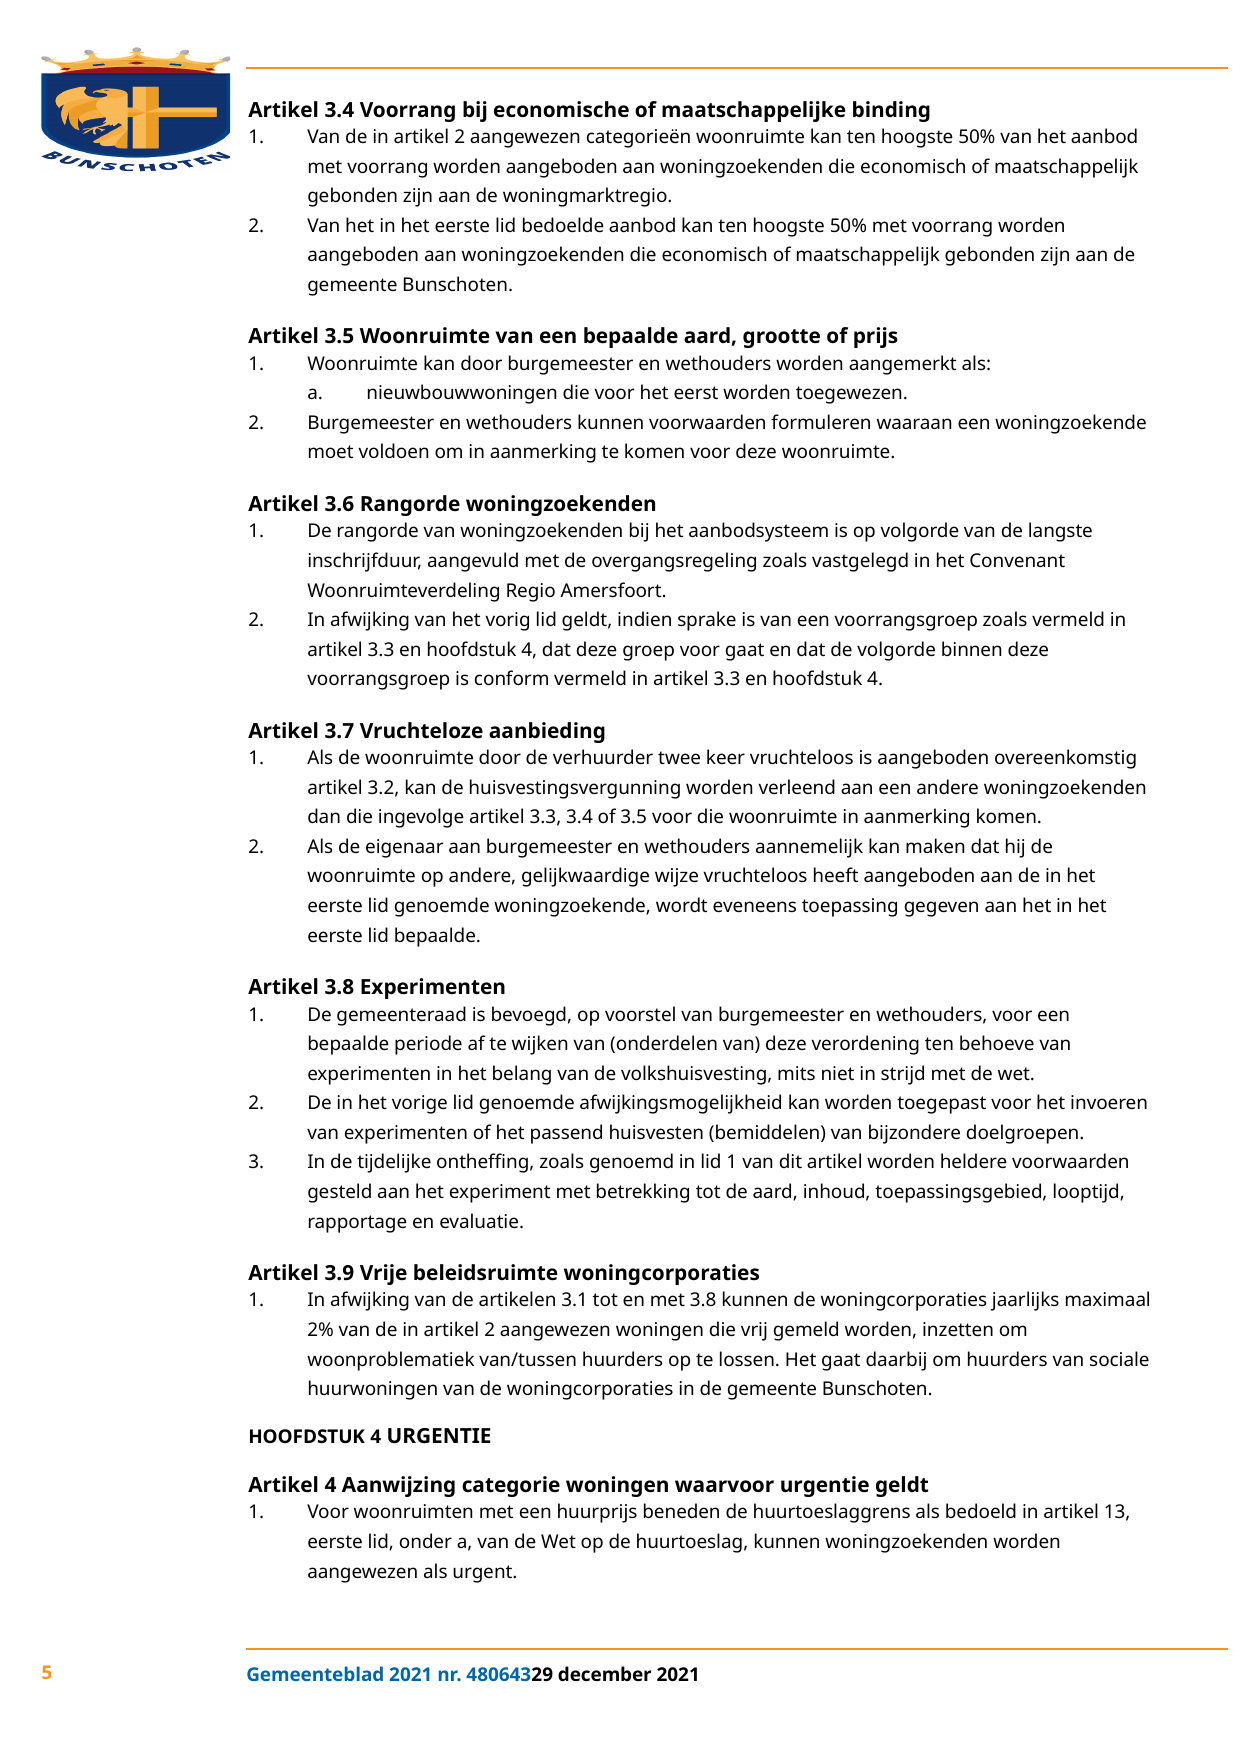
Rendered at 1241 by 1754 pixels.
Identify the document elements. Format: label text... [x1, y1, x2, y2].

picture [41, 47, 231, 172]
list De rangorde van woningzoekenden bij het aanbodsysteem is op volgorde van de langste inschrijfduur, aangevuld met de overgangsregeling zoals vastgelegd in het Convenant Woonruimteverdeling Regio Amersfoort. [248, 518, 1152, 602]
list In afwijking van de artikelen 3.1 tot en met 3.8 kunnen de woningcorporaties jaarlijks maximaal 2% van de in artikel 2 aangewezen woningen die vrij gemeld worden, inzetten om woonproblematiek van/tussen huurders op te lossen. Het gaat daarbij om huurders van sociale huurwoningen van de woningcorporaties in de gemeente Bunschoten. [248, 1287, 1152, 1401]
text Artikel 3.8 Experimenten [248, 972, 1152, 1001]
list Van het in het eerste lid bedoelde aanbod kan ten hoogste 50% met voorrang worden aangeboden aan woningzoekenden die economisch of maatschappelijk gebonden zijn aan de gemeente Bunschoten. [248, 212, 1152, 297]
text Artikel 3.6 Rangorde woningzoekenden [248, 489, 1152, 518]
text Artikel 3.7 Vruchteloze aanbieding [248, 716, 1152, 744]
list Voor woonruimten met een huurprijs beneden de huurtoeslaggrens als bedoeld in artikel 13, eerste lid, onder a, van de Wet op de huurtoeslag, kunnen woningzoekenden worden aangewezen als urgent. [248, 1499, 1152, 1584]
list In de tijdelijke ontheffing, zoals genoemd in lid 1 van dit artikel worden heldere voorwaarden gesteld aan het experiment met betrekking tot de aard, inhoud, toepassingsgebied, looptijd, rapportage en evaluatie. [248, 1149, 1152, 1233]
list De gemeenteraad is bevoegd, op voorstel van burgemeester en wethouders, voor een bepaalde periode af te wijken van (onderdelen van) deze verordening ten behoeve van experimenten in het belang van de volkshuisvesting, mits niet in strijd met de wet. [248, 1001, 1152, 1086]
text HOOFDSTUK 4 URGENTIE [248, 1421, 1152, 1449]
list Burgemeester en wethouders kunnen voorwaarden formuleren waaraan een woningzoekende moet voldoen om in aanmerking te komen voor deze woonruimte. [248, 409, 1152, 464]
text Artikel 3.5 Woonruimte van een bepaalde aard, grootte of prijs [248, 322, 1152, 350]
list In afwijking van het vorig lid geldt, indien sprake is van een voorrangsgroep zoals vermeld in artikel 3.3 en hoofdstuk 4, dat deze groep voor gaat en dat de volgorde binnen deze voorrangsgroep is conform vermeld in artikel 3.3 en hoofdstuk 4. [248, 606, 1152, 691]
text Artikel 3.9 Vrije beleidsruimte woningcorporaties [248, 1258, 1152, 1287]
list nieuwbouwwoningen die voor het eerst worden toegewezen. [307, 379, 1152, 405]
list Als de eigenaar aan burgemeester en wethouders aannemelijk kan maken dat hij de woonruimte op andere, gelijkwaardige wijze vruchteloos heeft aangeboden aan de in het eerste lid genoemde woningzoekende, wordt eveneens toepassing gegeven aan het in het eerste lid bepaalde. [248, 833, 1152, 948]
list Van de in artikel 2 aangewezen categorieën woonruimte kan ten hoogste 50% van het aanbod met voorrang worden aangeboden aan woningzoekenden die economisch of maatschappelijk gebonden zijn aan de woningmarktregio. [248, 123, 1152, 208]
list Woonruimte kan door burgemeester en wethouders worden aangemerkt als: [248, 350, 1152, 376]
text Artikel 4 Aanwijzing categorie woningen waarvoor urgentie geldt [248, 1470, 1152, 1499]
list De in het vorige lid genoemde afwijkingsmogelijkheid kan worden toegepast voor het invoeren van experimenten of het passend huisvesten (bemiddelen) van bijzondere doelgroepen. [248, 1089, 1152, 1145]
list Als de woonruimte door de verhuurder twee keer vruchteloos is aangeboden overeenkomstig artikel 3.2, kan de huisvestingsvergunning worden verleend aan een andere woningzoekenden dan die ingevolge artikel 3.3, 3.4 of 3.5 voor die woonruimte in aanmerking komen. [248, 744, 1152, 829]
text Artikel 3.4 Voorrang bij economische of maatschappelijke binding [248, 95, 1152, 123]
